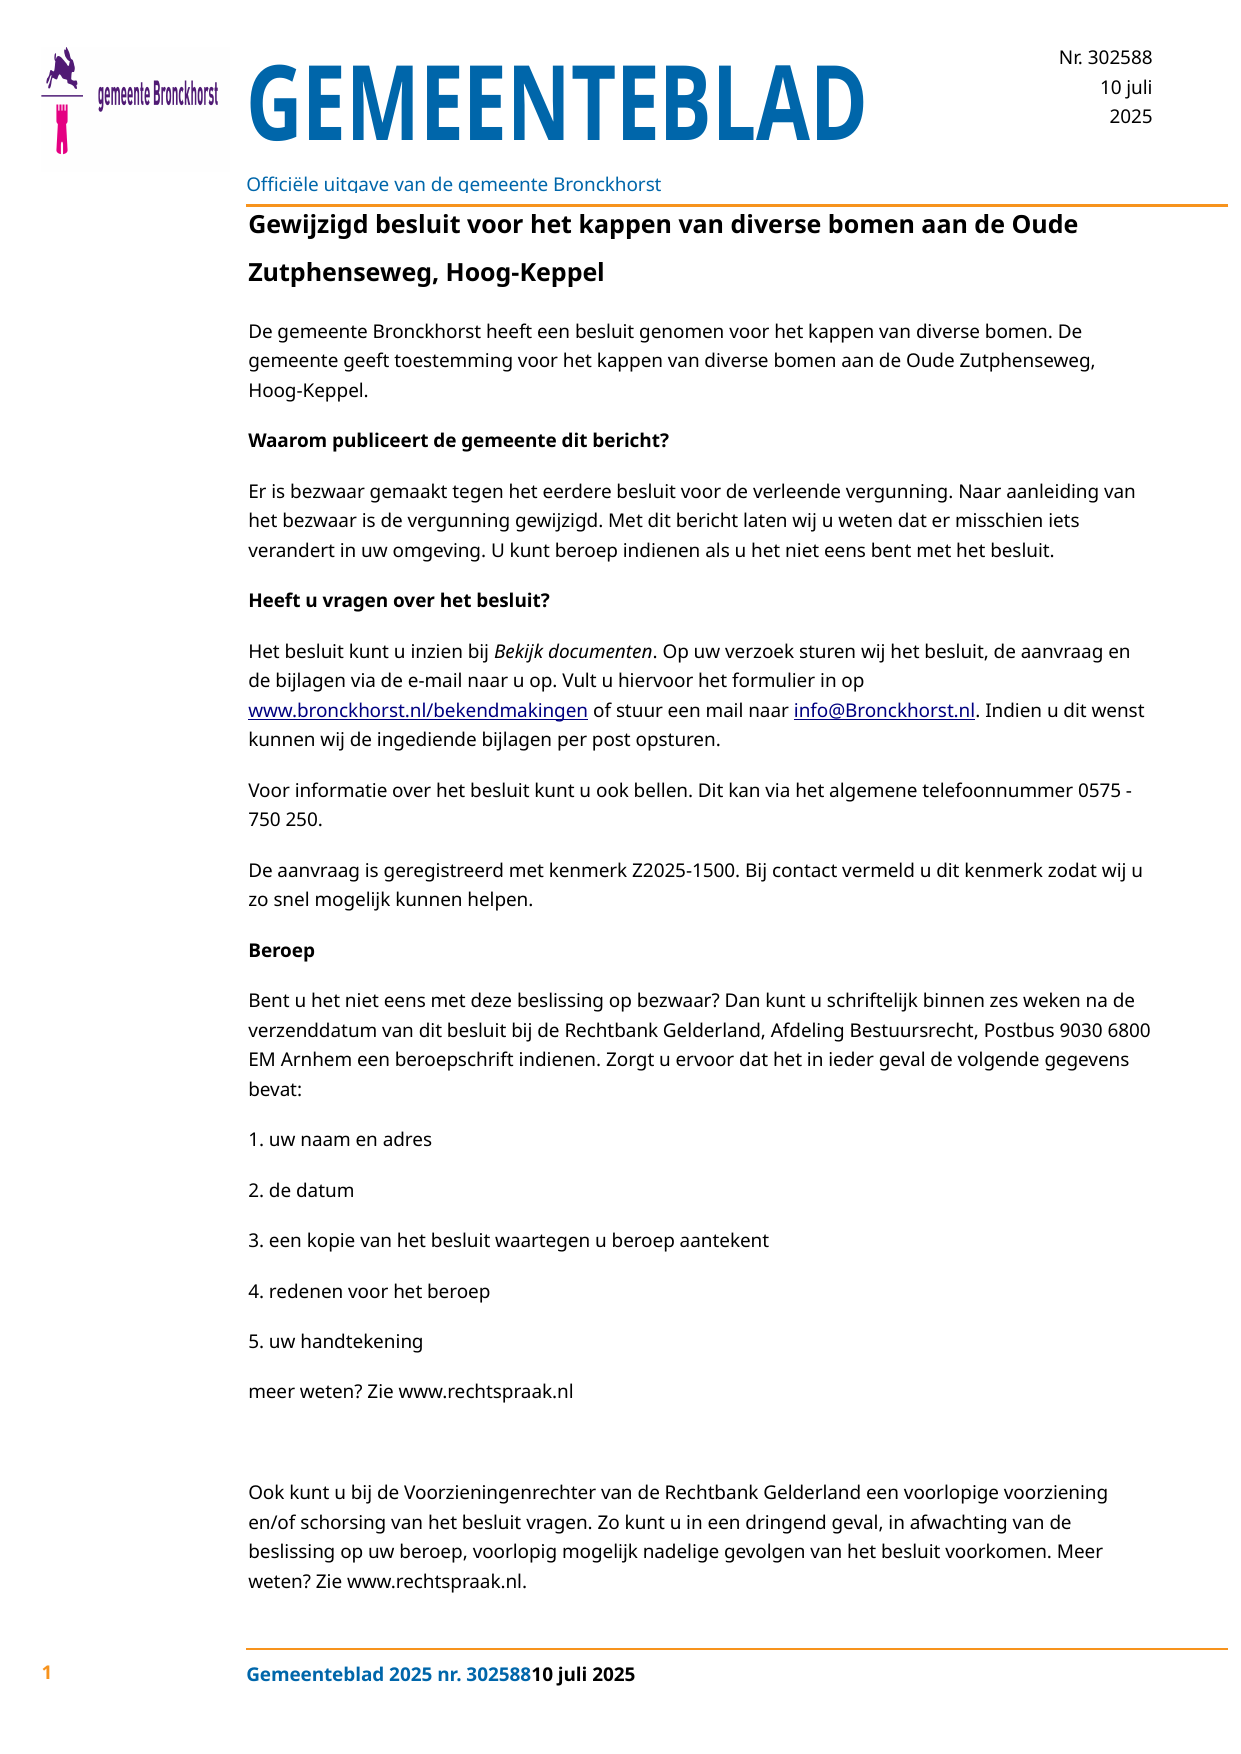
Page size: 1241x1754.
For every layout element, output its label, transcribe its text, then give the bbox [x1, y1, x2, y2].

text 2. de datum [248, 1177, 1152, 1203]
text 3. een kopie van het besluit waartegen u beroep aantekent [248, 1227, 1152, 1253]
text Waarom publiceert de gemeente dit bericht? [248, 427, 1152, 453]
text 4. redenen voor het beroep [248, 1278, 1152, 1304]
text 1. uw naam en adres [248, 1127, 1152, 1152]
text Er is bezwaar gemaakt tegen het eerdere besluit voor de verleende vergunning. Naar aanleiding van het bezwaar is de vergunning gewijzigd. Met dit bericht laten wij u weten dat er misschien iets verandert in uw omgeving. U kunt beroep indienen als u het niet eens bent met het besluit. [248, 478, 1152, 563]
text Ook kunt u bij de Voorzieningenrechter van de Rechtbank Gelderland een voorlopige voorziening en/of schorsing van het besluit vragen. Zo kunt u in een dringend geval, in afwachting van de beslissing op uw beroep, voorlopig mogelijk nadelige gevolgen van het besluit voorkomen. Meer weten? Zie www.rechtspraak.nl. [248, 1479, 1152, 1594]
text Heeft u vragen over het besluit? [248, 587, 1152, 613]
text Bent u het niet eens met deze beslissing op bezwaar? Dan kunt u schriftelijk binnen zes weken na de verzenddatum van dit besluit bij de Rechtbank Gelderland, Afdeling Bestuursrecht, Postbus 9030 6800 EM Arnhem een beroepschrift indienen. Zorgt u ervoor dat het in ieder geval de volgende gegevens bevat: [248, 987, 1152, 1102]
text 5. uw handtekening [248, 1328, 1152, 1354]
text Gewijzigd besluit voor het kappen van diverse bomen aan de Oude Zutphenseweg, Hoog-Keppel [248, 207, 1152, 288]
text meer weten? Zie www.rechtspraak.nl [248, 1379, 1152, 1404]
picture [41, 47, 231, 172]
text Beroep [248, 937, 1152, 963]
text De gemeente Bronckhorst heeft een besluit genomen voor het kappen van diverse bomen. De gemeente geeft toestemming voor het kappen van diverse bomen aan de Oude Zutphenseweg, Hoog-Keppel. [248, 318, 1152, 403]
text Het besluit kunt u inzien bij Bekijk documenten. Op uw verzoek sturen wij het besluit, de aanvraag en de bijlagen via de e-mail naar u op. Vult u hiervoor het formulier in op www.bronckhorst.nl/bekendmakingen of stuur een mail naar info@Bronckhorst.nl. Indien u dit wenst kunnen wij de ingediende bijlagen per post opsturen. [248, 638, 1152, 752]
text Voor informatie over het besluit kunt u ook bellen. Dit kan via het algemene telefoonnummer 0575 - 750 250. [248, 777, 1152, 832]
text De aanvraag is geregistreerd met kenmerk Z2025-1500. Bij contact vermeld u dit kenmerk zodat wij u zo snel mogelijk kunnen helpen. [248, 857, 1152, 912]
